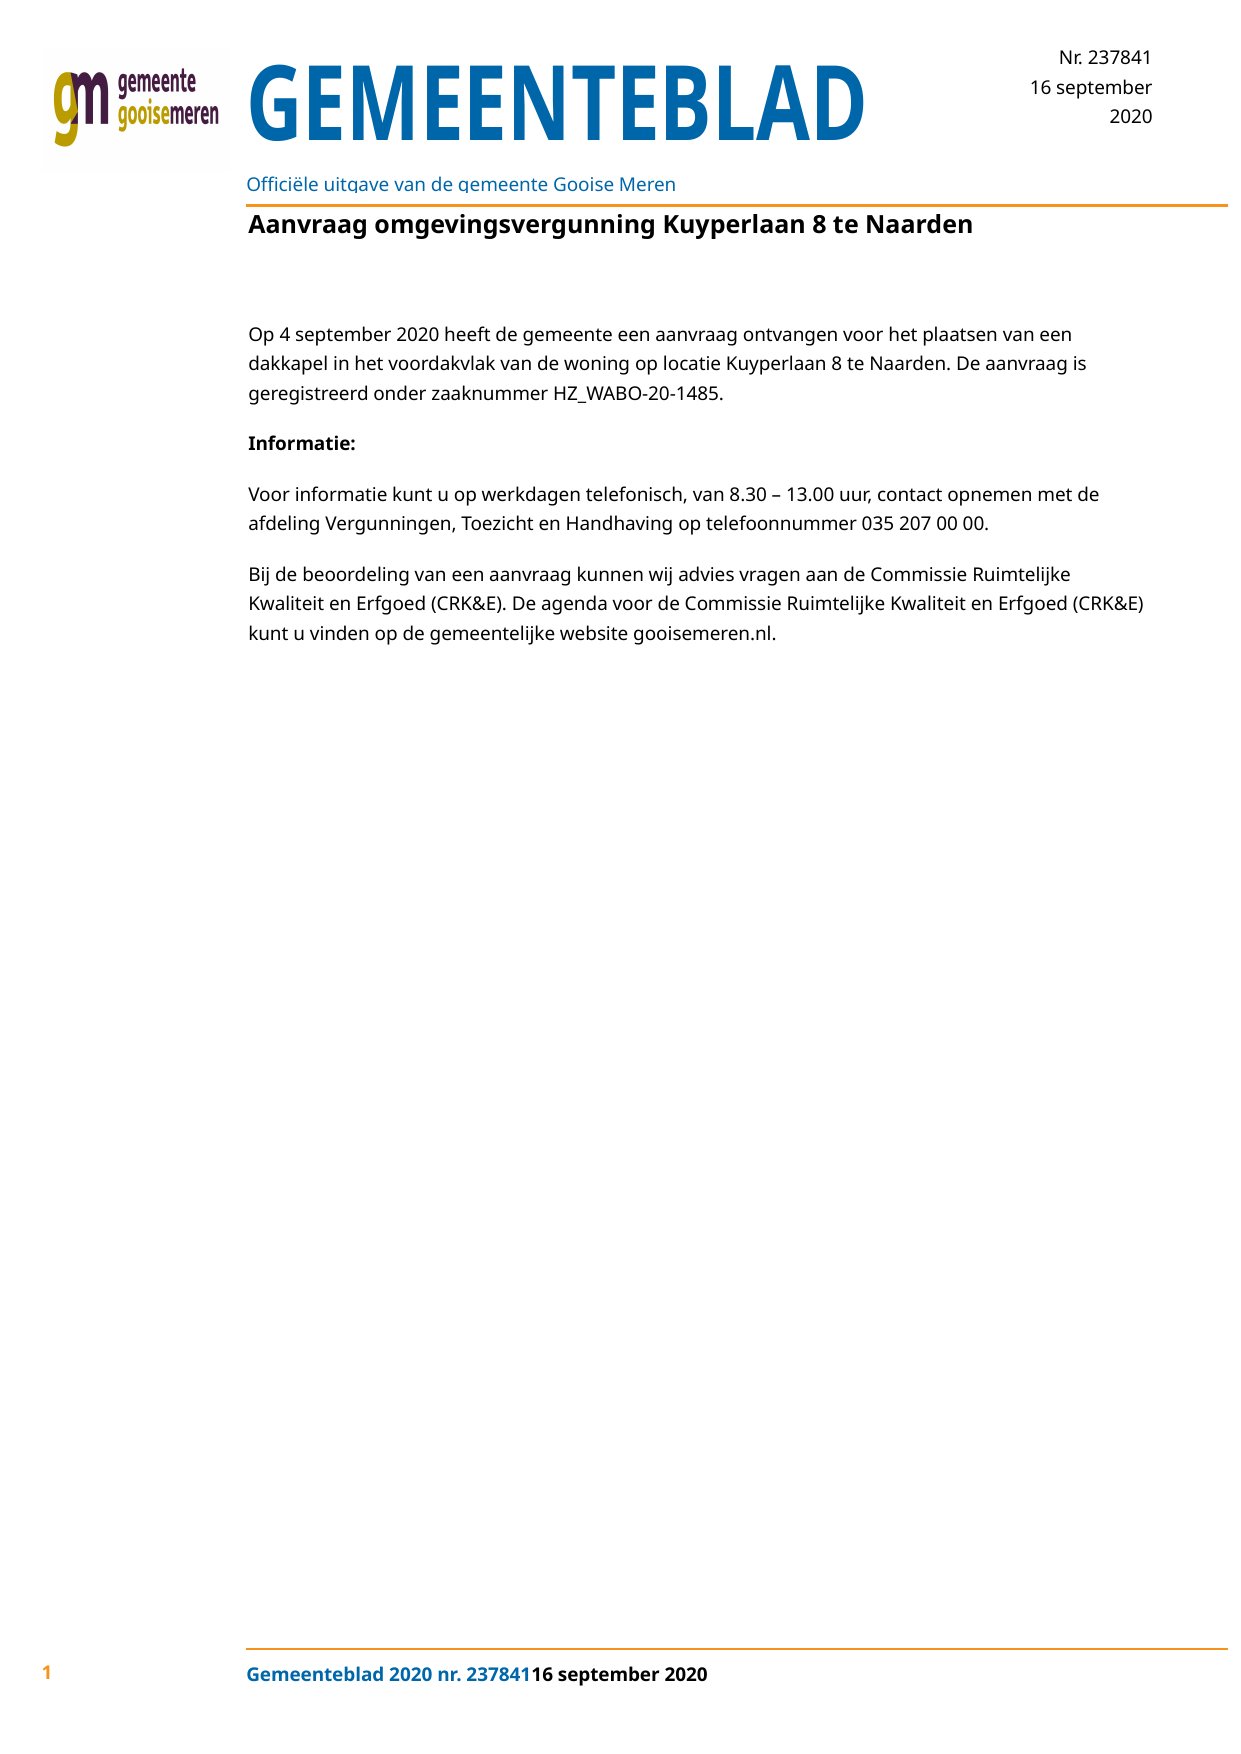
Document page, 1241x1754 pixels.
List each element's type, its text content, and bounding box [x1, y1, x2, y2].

text Voor informatie kunt u op werkdagen telefonisch, van 8.30 – 13.00 uur, contact opnemen met de afdeling Vergunningen, Toezicht en Handhaving op telefoonnummer 035 207 00 00. [248, 481, 1152, 536]
text Informatie: [248, 430, 1152, 456]
text Op 4 september 2020 heeft de gemeente een aanvraag ontvangen voor het plaatsen van een dakkapel in het voordakvlak van de woning op locatie Kuyperlaan 8 te Naarden. De aanvraag is geregistreerd onder zaaknummer HZ_WABO-20-1485. [248, 321, 1152, 406]
text Aanvraag omgevingsvergunning Kuyperlaan 8 te Naarden [248, 207, 1152, 241]
text Bij de beoordeling van een aanvraag kunnen wij advies vragen aan de Commissie Ruimtelijke Kwaliteit en Erfgoed (CRK&E). De agenda voor de Commissie Ruimtelijke Kwaliteit en Erfgoed (CRK&E) kunt u vinden op de gemeentelijke website gooisemeren.nl. [248, 561, 1152, 646]
picture [41, 47, 231, 172]
